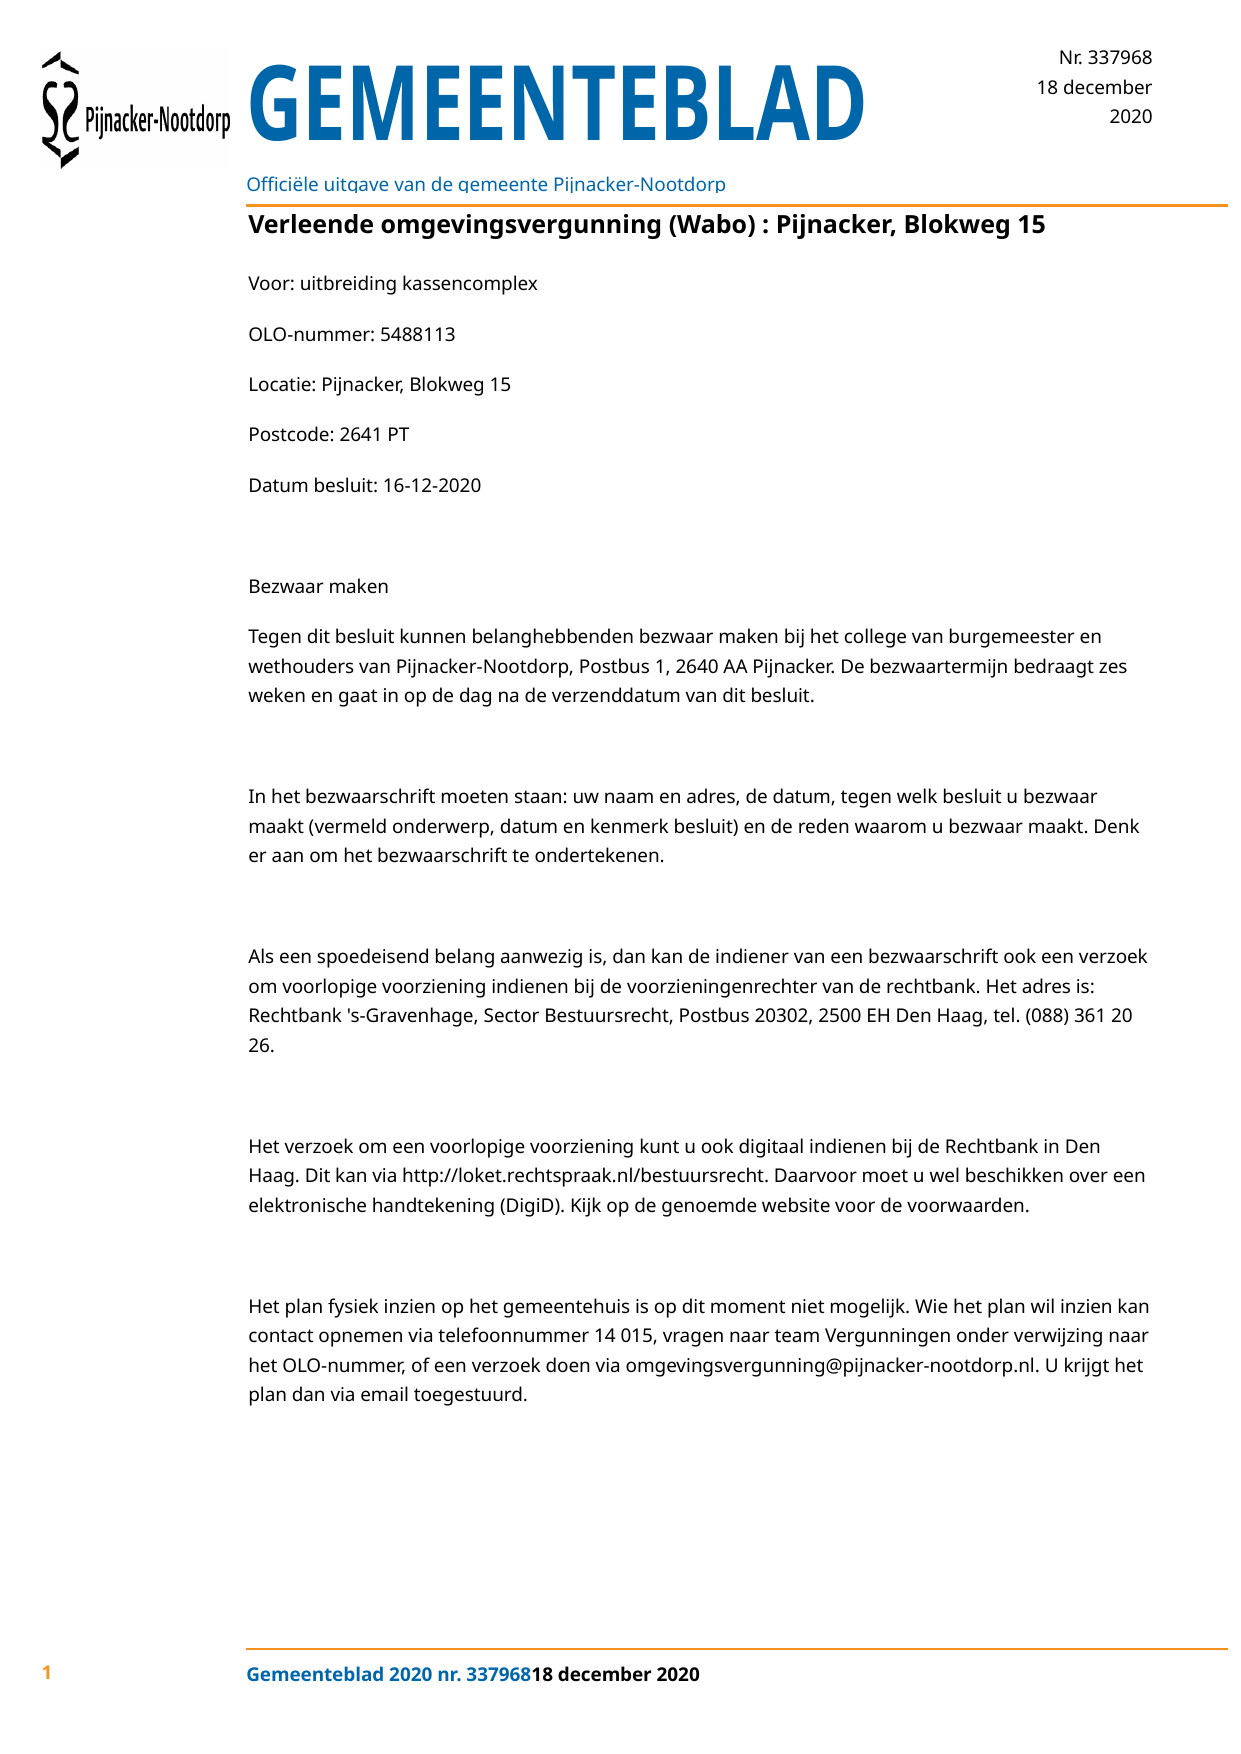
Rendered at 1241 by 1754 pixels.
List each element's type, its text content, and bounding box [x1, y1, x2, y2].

text Het verzoek om een voorlopige voorziening kunt u ook digitaal indienen bij de Rechtbank in Den Haag. Dit kan via http://loket.rechtspraak.nl/bestuursrecht. Daarvoor moet u wel beschikken over een elektronische handtekening (DigiD). Kijk op de genoemde website voor de voorwaarden. [248, 1133, 1152, 1218]
text Verleende omgevingsvergunning (Wabo) : Pijnacker, Blokweg 15 [248, 207, 1152, 241]
text Als een spoedeisend belang aanwezig is, dan kan de indiener van een bezwaarschrift ook een verzoek om voorlopige voorziening indienen bij de voorzieningenrechter van de rechtbank. Het adres is: Rechtbank 's-Gravenhage, Sector Bestuursrecht, Postbus 20302, 2500 EH Den Haag, tel. (088) 361 20 26. [248, 943, 1152, 1058]
text Datum besluit: 16-12-2020 [248, 472, 1152, 498]
picture [41, 47, 231, 172]
text Het plan fysiek inzien op het gemeentehuis is op dit moment niet mogelijk. Wie het plan wil inzien kan contact opnemen via telefoonnummer 14 015, vragen naar team Vergunningen onder verwijzing naar het OLO-nummer, of een verzoek doen via omgevingsvergunning@pijnacker-nootdorp.nl. U krijgt het plan dan via email toegestuurd. [248, 1293, 1152, 1407]
text Postcode: 2641 PT [248, 422, 1152, 447]
text OLO-nummer: 5488113 [248, 321, 1152, 346]
text Bezwaar maken [248, 573, 1152, 598]
text Tegen dit besluit kunnen belanghebbenden bezwaar maken bij het college van burgemeester en wethouders van Pijnacker-Nootdorp, Postbus 1, 2640 AA Pijnacker. De bezwaartermijn bedraagt zes weken en gaat in op de dag na de verzenddatum van dit besluit. [248, 623, 1152, 708]
text Locatie: Pijnacker, Blokweg 15 [248, 371, 1152, 397]
text Voor: uitbreiding kassencomplex [248, 270, 1152, 296]
text In het bezwaarschrift moeten staan: uw naam en adres, de datum, tegen welk besluit u bezwaar maakt (vermeld onderwerp, datum en kenmerk besluit) en de reden waarom u bezwaar maakt. Denk er aan om het bezwaarschrift te ondertekenen. [248, 783, 1152, 868]
